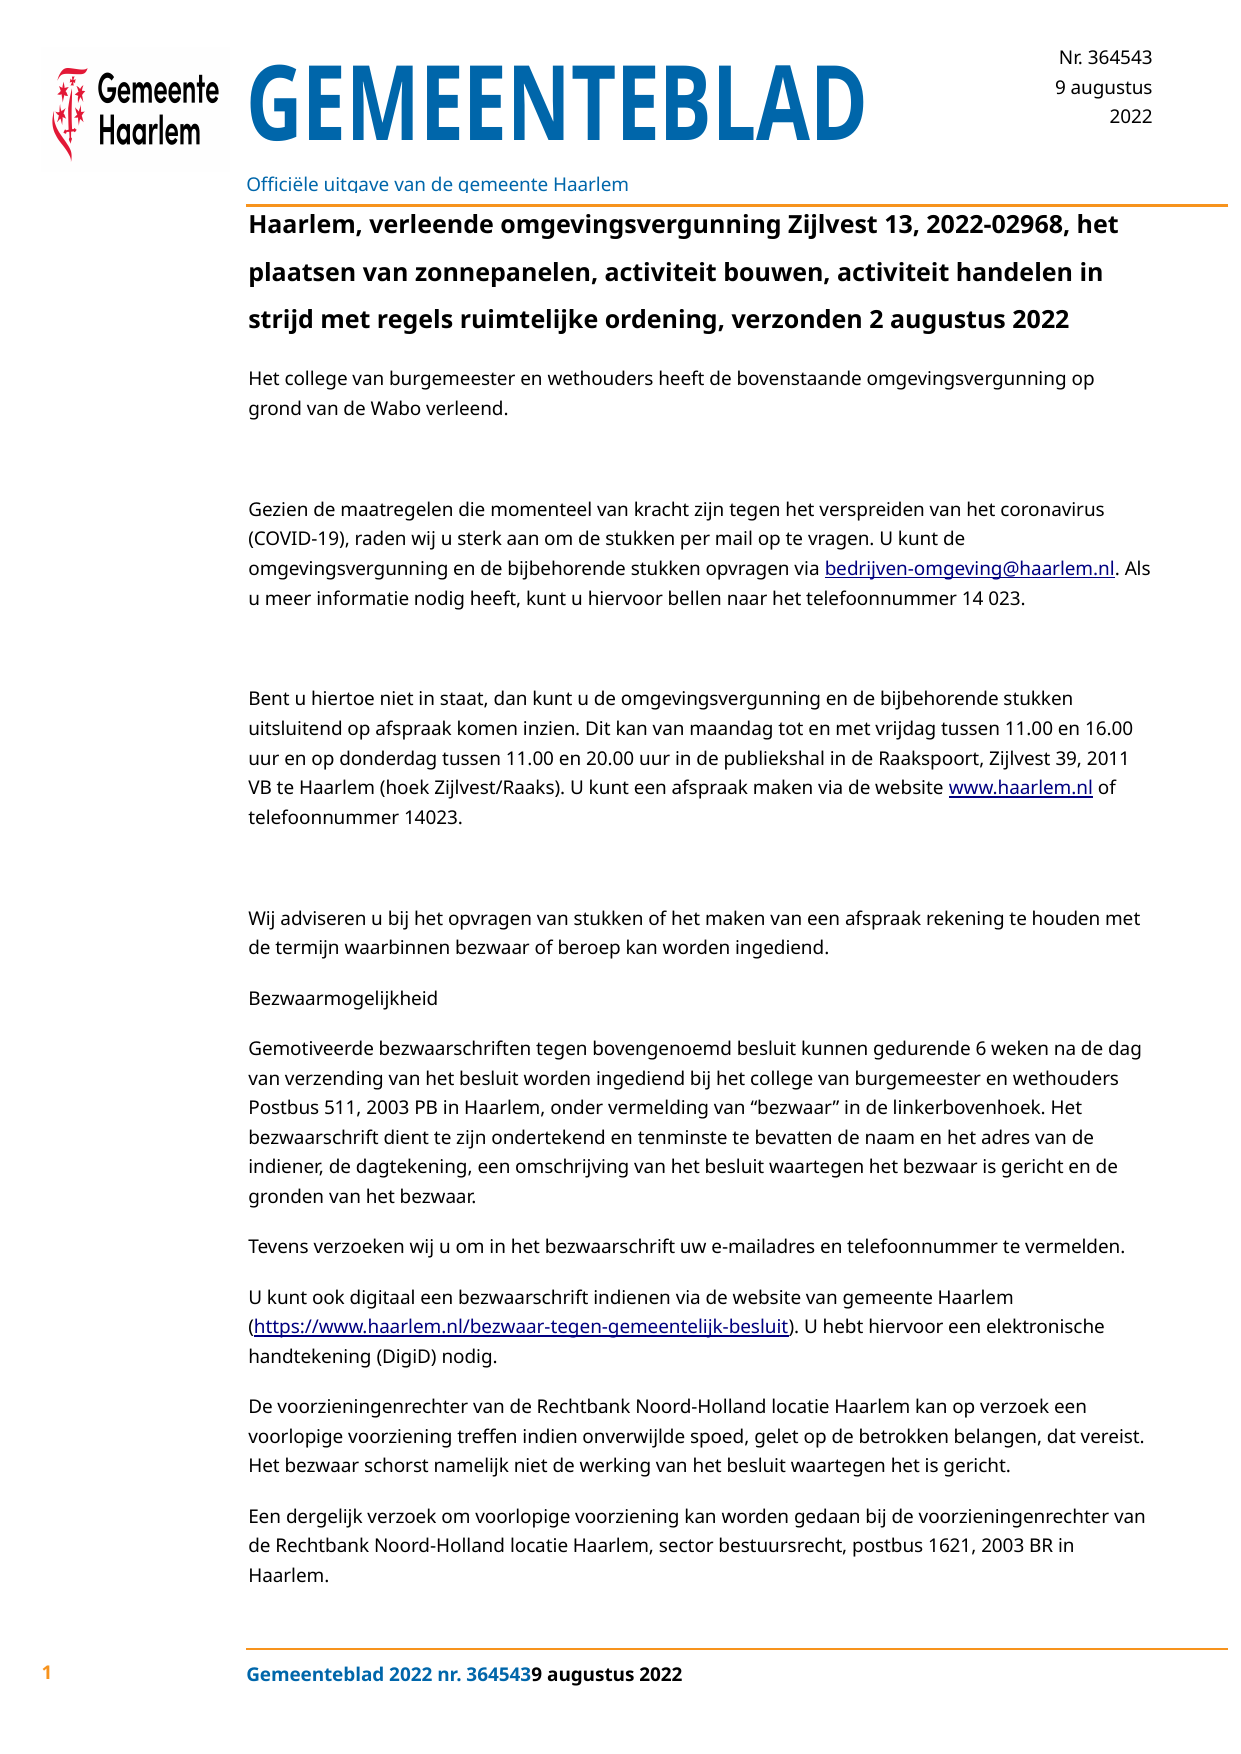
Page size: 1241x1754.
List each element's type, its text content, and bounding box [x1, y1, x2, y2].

text Het college van burgemeester en wethouders heeft de bovenstaande omgevingsvergunning op grond van de Wabo verleend. [248, 366, 1152, 421]
text Gemotiveerde bezwaarschriften tegen bovengenoemd besluit kunnen gedurende 6 weken na de dag van verzending van het besluit worden ingediend bij het college van burgemeester en wethouders Postbus 511, 2003 PB in Haarlem, onder vermelding van “bezwaar” in de linkerbovenhoek. Het bezwaarschrift dient te zijn ondertekend en tenminste te bevatten de naam en het adres van de indiener, de dagtekening, een omschrijving van het besluit waartegen het bezwaar is gericht en de gronden van het bezwaar. [248, 1035, 1152, 1209]
text Bent u hiertoe niet in staat, dan kunt u de omgevingsvergunning en de bijbehorende stukken uitsluitend op afspraak komen inzien. Dit kan van maandag tot en met vrijdag tussen 11.00 en 16.00 uur en op donderdag tussen 11.00 en 20.00 uur in de publiekshal in de Raakspoort, Zijlvest 39, 2011 VB te Haarlem (hoek Zijlvest/Raaks). U kunt een afspraak maken via de website www.haarlem.nl of telefoonnummer 14023. [248, 686, 1152, 829]
text Bezwaarmogelijkheid [248, 985, 1152, 1010]
text Gezien de maatregelen die momenteel van kracht zijn tegen het verspreiden van het coronavirus (COVID-19), raden wij u sterk aan om de stukken per mail op te vragen. U kunt de omgevingsvergunning en de bijbehorende stukken opvragen via bedrijven-omgeving@haarlem.nl. Als u meer informatie nodig heeft, kunt u hiervoor bellen naar het telefoonnummer 14 023. [248, 496, 1152, 610]
text Een dergelijk verzoek om voorlopige voorziening kan worden gedaan bij de voorzieningenrechter van de Rechtbank Noord-Holland locatie Haarlem, sector bestuursrecht, postbus 1621, 2003 BR in Haarlem. [248, 1503, 1152, 1588]
text Haarlem, verleende omgevingsvergunning Zijlvest 13, 2022-02968, het plaatsen van zonnepanelen, activiteit bouwen, activiteit handelen in strijd met regels ruimtelijke ordening, verzonden 2 augustus 2022 [248, 207, 1152, 336]
text U kunt ook digitaal een bezwaarschrift indienen via de website van gemeente Haarlem (https://www.haarlem.nl/bezwaar-tegen-gemeentelijk-besluit). U hebt hiervoor een elektronische handtekening (DigiD) nodig. [248, 1284, 1152, 1369]
text De voorzieningenrechter van de Rechtbank Noord-Holland locatie Haarlem kan op verzoek een voorlopige voorziening treffen indien onverwijlde spoed, gelet op de betrokken belangen, dat vereist. Het bezwaar schorst namelijk niet de werking van het besluit waartegen het is gericht. [248, 1393, 1152, 1478]
picture [41, 47, 231, 172]
text Wij adviseren u bij het opvragen van stukken of het maken van een afspraak rekening te houden met de termijn waarbinnen bezwaar of beroep kan worden ingediend. [248, 905, 1152, 960]
text Tevens verzoeken wij u om in het bezwaarschrift uw e-mailadres en telefoonnummer te vermelden. [248, 1233, 1152, 1259]
